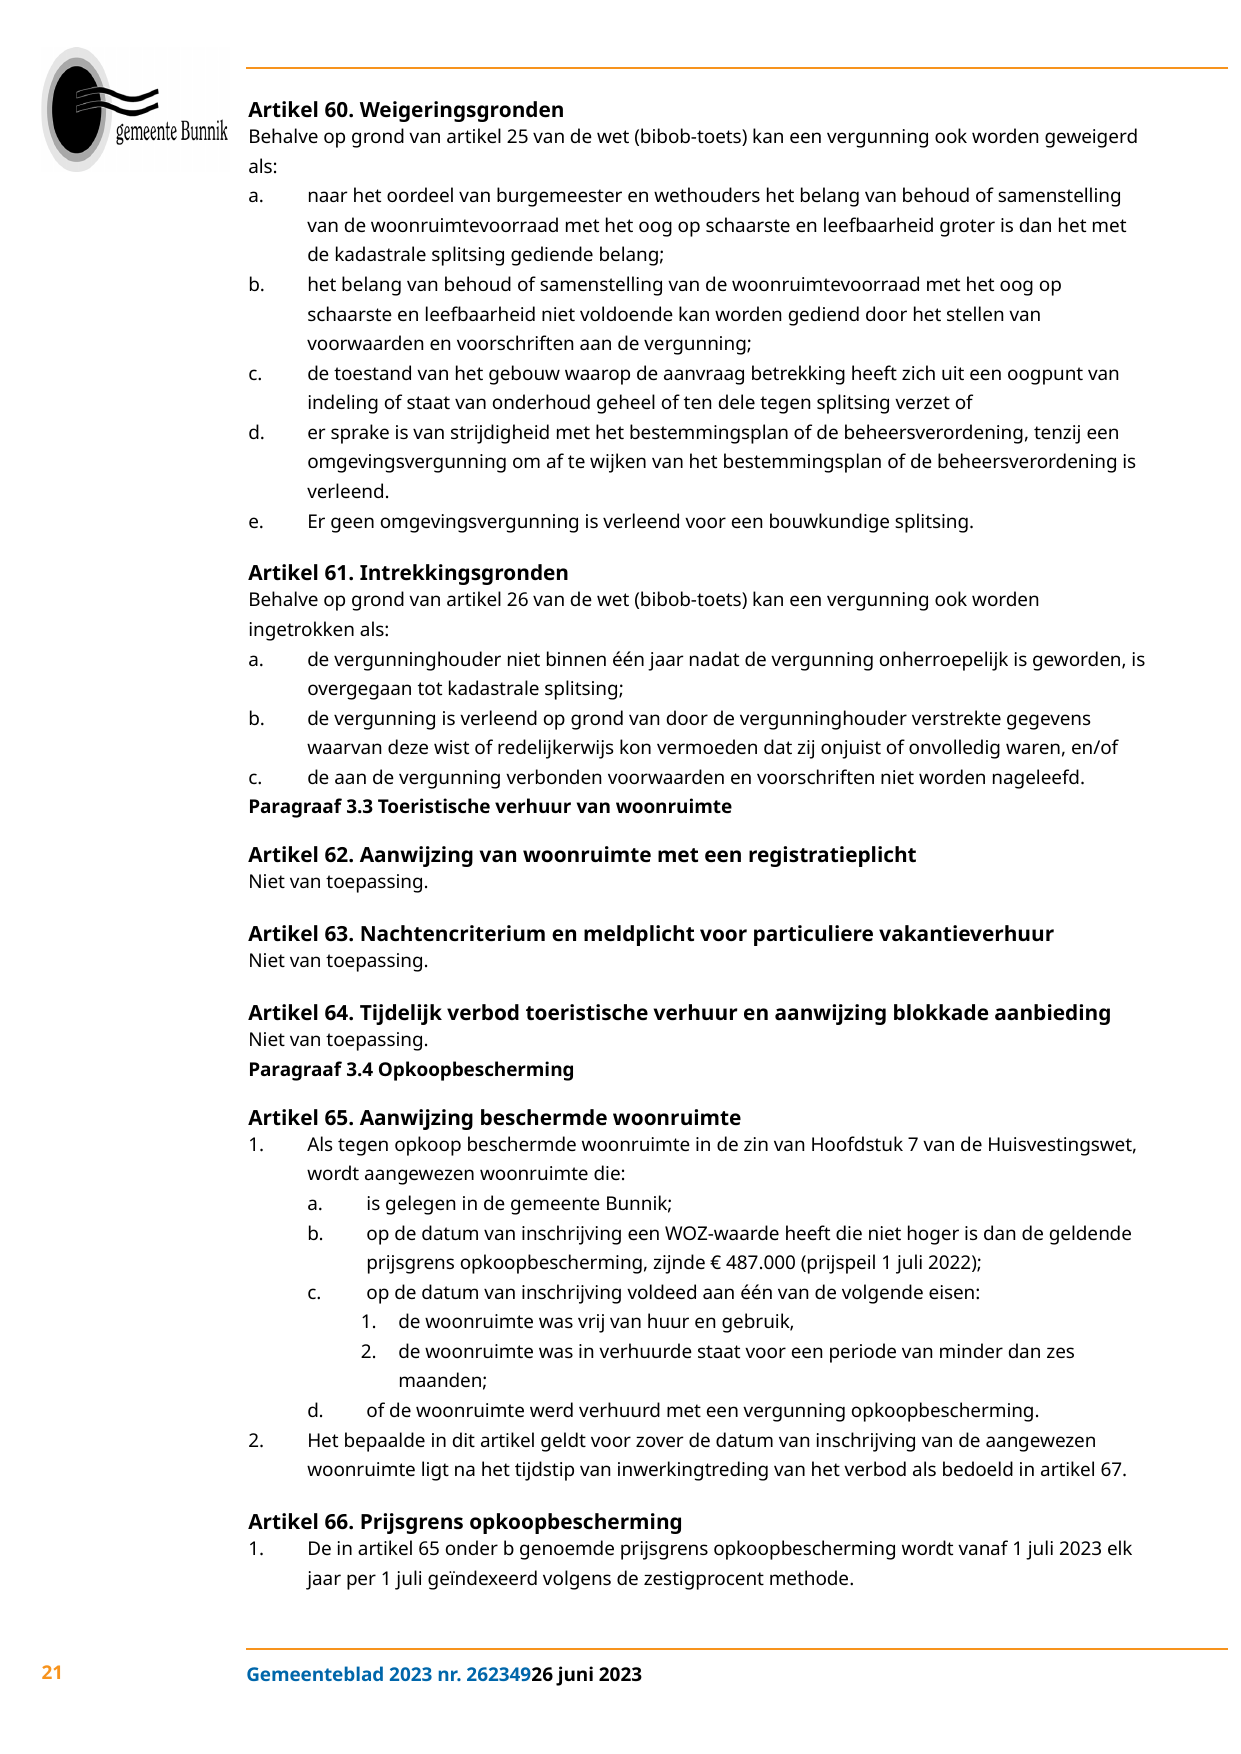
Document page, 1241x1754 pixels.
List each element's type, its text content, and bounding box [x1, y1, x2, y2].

list naar het oordeel van burgemeester en wethouders het belang van behoud of samenstelling van de woonruimtevoorraad met het oog op schaarste en leefbaarheid groter is dan het met de kadastrale splitsing gediende belang; [248, 182, 1152, 267]
text Niet van toepassing. [248, 869, 1152, 894]
list Er geen omgevingsvergunning is verleend voor een bouwkundige splitsing. [248, 508, 1152, 533]
list op de datum van inschrijving een WOZ-waarde heeft die niet hoger is dan de geldende prijsgrens opkoopbescherming, zijnde € 487.000 (prijspeil 1 juli 2022); [307, 1220, 1152, 1275]
list het belang van behoud of samenstelling van de woonruimtevoorraad met het oog op schaarste en leefbaarheid niet voldoende kan worden gediend door het stellen van voorwaarden en voorschriften aan de vergunning; [248, 271, 1152, 356]
list de vergunning is verleend op grond van door de vergunninghouder verstrekte gegevens waarvan deze wist of redelijkerwijs kon vermoeden dat zij onjuist of onvolledig waren, en/of [248, 705, 1152, 760]
text Artikel 65. Aanwijzing beschermde woonruimte [248, 1103, 1152, 1131]
list de aan de vergunning verbonden voorwaarden en voorschriften niet worden nageleefd. [248, 764, 1152, 790]
text Artikel 60. Weigeringsgronden [248, 95, 1152, 123]
list Als tegen opkoop beschermde woonruimte in de zin van Hoofdstuk 7 van de Huisvestingswet, wordt aangewezen woonruimte die: [248, 1131, 1152, 1186]
text Behalve op grond van artikel 26 van de wet (bibob-toets) kan een vergunning ook worden ingetrokken als: [248, 587, 1152, 642]
list de vergunninghouder niet binnen één jaar nadat de vergunning onherroepelijk is geworden, is overgegaan tot kadastrale splitsing; [248, 646, 1152, 701]
text Behalve op grond van artikel 25 van de wet (bibob-toets) kan een vergunning ook worden geweigerd als: [248, 123, 1152, 178]
text Paragraaf 3.3 Toeristische verhuur van woonruimte [248, 794, 1152, 819]
text Paragraaf 3.4 Opkoopbescherming [248, 1056, 1152, 1082]
list op de datum van inschrijving voldeed aan één van de volgende eisen: [307, 1279, 1152, 1305]
list of de woonruimte werd verhuurd met een vergunning opkoopbescherming. [307, 1397, 1152, 1423]
text Artikel 66. Prijsgrens opkoopbescherming [248, 1507, 1152, 1535]
text Artikel 62. Aanwijzing van woonruimte met een registratieplicht [248, 840, 1152, 869]
text Artikel 64. Tijdelijk verbod toeristische verhuur en aanwijzing blokkade aanbieding [248, 998, 1152, 1026]
list er sprake is van strijdigheid met het bestemmingsplan of de beheersverordening, tenzij een omgevingsvergunning om af te wijken van het bestemmingsplan of de beheersverordening is verleend. [248, 419, 1152, 504]
text Artikel 61. Intrekkingsgronden [248, 558, 1152, 587]
text Niet van toepassing. [248, 948, 1152, 973]
list Het bepaalde in dit artikel geldt voor zover de datum van inschrijving van de aangewezen woonruimte ligt na het tijdstip van inwerkingtreding van het verbod als bedoeld in artikel 67. [248, 1427, 1152, 1482]
list De in artikel 65 onder b genoemde prijsgrens opkoopbescherming wordt vanaf 1 juli 2023 elk jaar per 1 juli geïndexeerd volgens de zestigprocent methode. [248, 1535, 1152, 1591]
list de woonruimte was vrij van huur en gebruik, [361, 1308, 1152, 1334]
list is gelegen in de gemeente Bunnik; [307, 1190, 1152, 1216]
text Artikel 63. Nachtencriterium en meldplicht voor particuliere vakantieverhuur [248, 919, 1152, 948]
picture [41, 47, 231, 172]
list de toestand van het gebouw waarop de aanvraag betrekking heeft zich uit een oogpunt van indeling of staat van onderhoud geheel of ten dele tegen splitsing verzet of [248, 360, 1152, 415]
text Niet van toepassing. [248, 1026, 1152, 1052]
list de woonruimte was in verhuurde staat voor een periode van minder dan zes maanden; [361, 1338, 1152, 1393]
